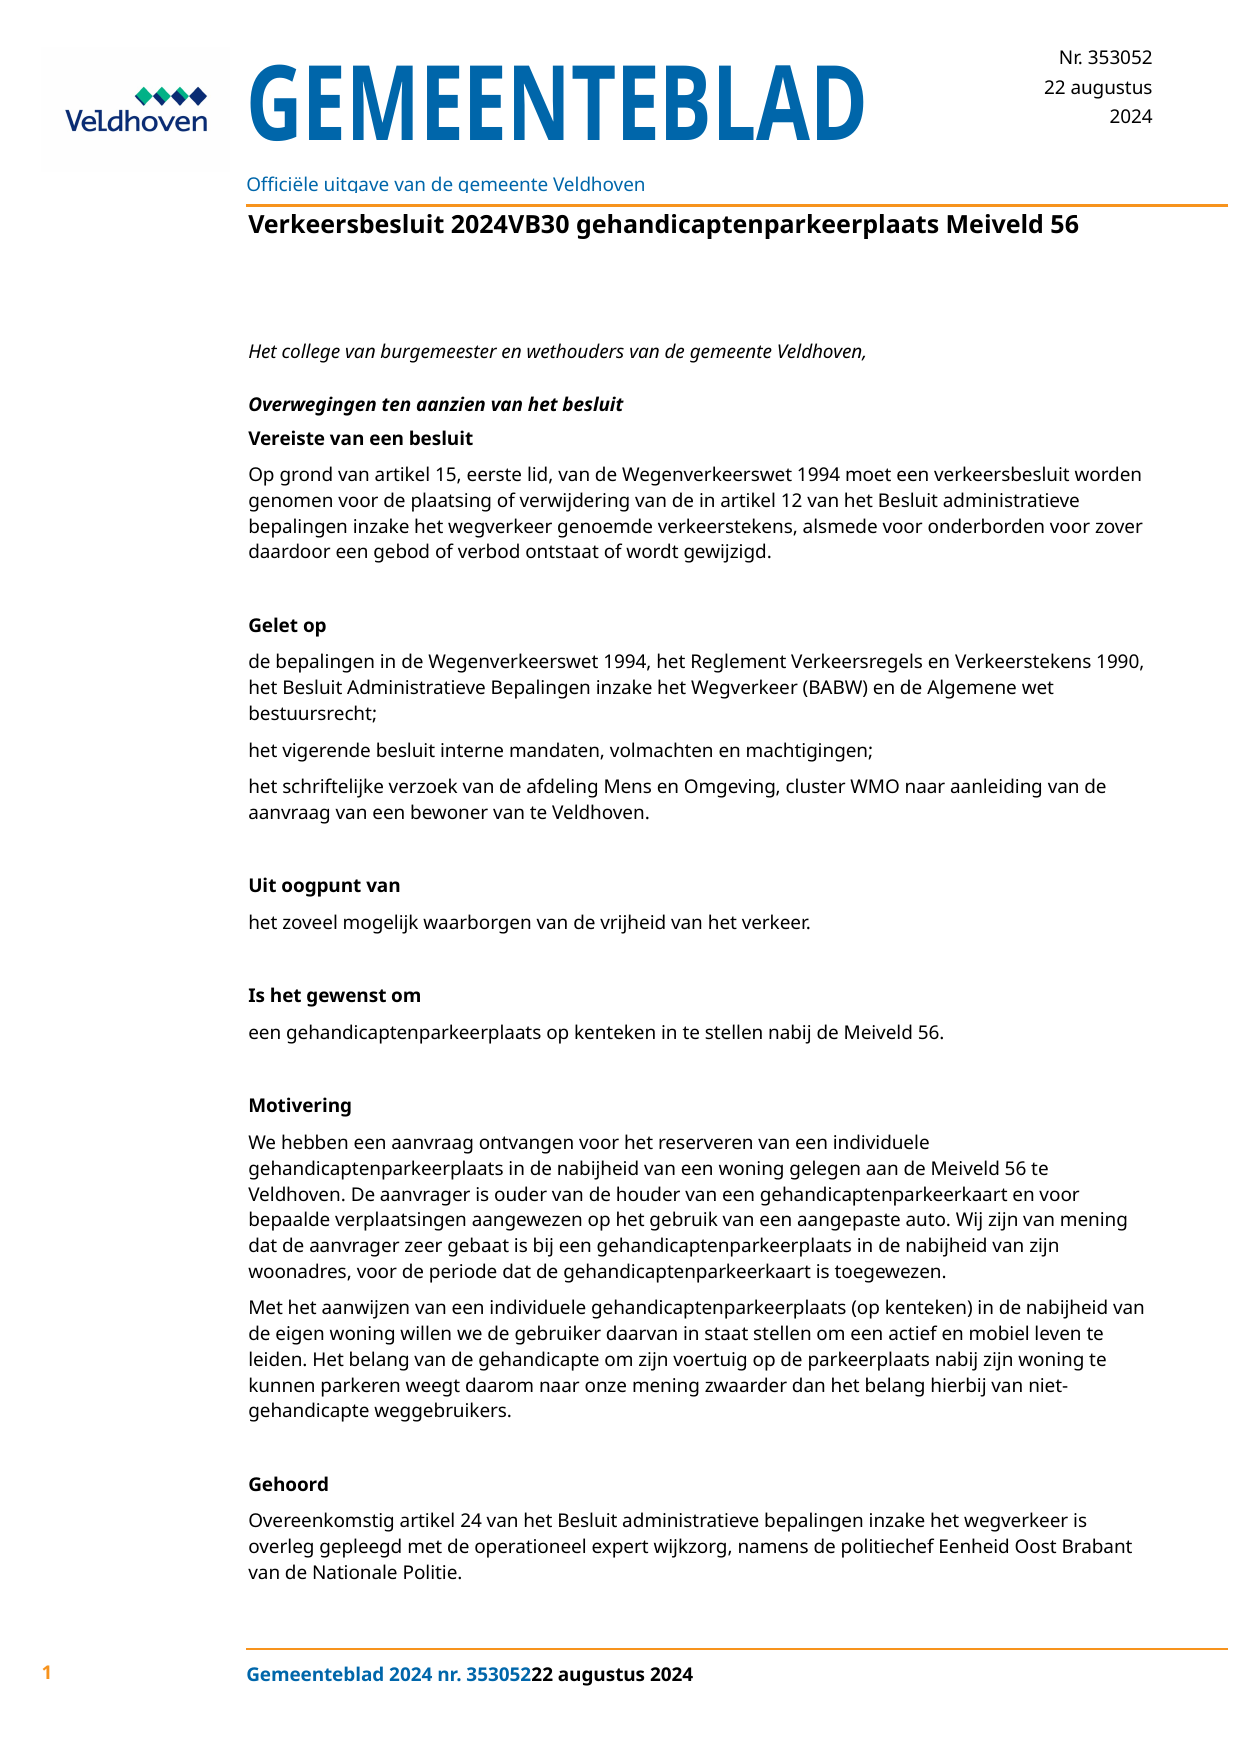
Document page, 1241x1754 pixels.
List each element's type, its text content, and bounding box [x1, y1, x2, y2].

text een gehandicaptenparkeerplaats op kenteken in te stellen nabij de Meiveld 56. [248, 1019, 1152, 1045]
text We hebben een aanvraag ontvangen voor het reserveren van een individuele gehandicaptenparkeerplaats in de nabijheid van een woning gelegen aan de Meiveld 56 te Veldhoven. De aanvrager is ouder van de houder van een gehandicaptenparkeerkaart en voor bepaalde verplaatsingen aangewezen op het gebruik van een aangepaste auto. Wij zijn van mening dat de aanvrager zeer gebaat is bij een gehandicaptenparkeerplaats in de nabijheid van zijn woonadres, voor de periode dat de gehandicaptenparkeerkaart is toegewezen. [248, 1129, 1152, 1284]
text Gehoord [248, 1471, 1152, 1497]
text Uit oogpunt van [248, 873, 1152, 898]
text Verkeersbesluit 2024VB30 gehandicaptenparkeerplaats Meiveld 56 [248, 207, 1152, 241]
text Overeenkomstig artikel 24 van het Besluit administratieve bepalingen inzake het wegverkeer is overleg gepleegd met de operationeel expert wijkzorg, namens de politiechef Eenheid Oost Brabant van de Nationale Politie. [248, 1507, 1152, 1585]
text Motivering [248, 1093, 1152, 1118]
text het vigerende besluit interne mandaten, volmachten en machtigingen; [248, 737, 1152, 763]
text Het college van burgemeester en wethouders van de gemeente Veldhoven, [248, 338, 1152, 364]
text Gelet op [248, 612, 1152, 638]
text Op grond van artikel 15, eerste lid, van de Wegenverkeerswet 1994 moet een verkeersbesluit worden genomen voor de plaatsing of verwijdering van de in artikel 12 van het Besluit administratieve bepalingen inzake het wegverkeer genoemde verkeerstekens, alsmede voor onderborden voor zover daardoor een gebod of verbod ontstaat of wordt gewijzigd. [248, 462, 1152, 564]
text Met het aanwijzen van een individuele gehandicaptenparkeerplaats (op kenteken) in de nabijheid van de eigen woning willen we de gebruiker daarvan in staat stellen om een actief en mobiel leven te leiden. Het belang van de gehandicapte om zijn voertuig op de parkeerplaats nabij zijn woning te kunnen parkeren weegt daarom naar onze mening zwaarder dan het belang hierbij van niet-gehandicapte weggebruikers. [248, 1294, 1152, 1423]
text het zoveel mogelijk waarborgen van de vrijheid van het verkeer. [248, 909, 1152, 935]
text het schriftelijke verzoek van de afdeling Mens en Omgeving, cluster WMO naar aanleiding van de aanvraag van een bewoner van te Veldhoven. [248, 773, 1152, 825]
text Is het gewenst om [248, 983, 1152, 1008]
text Overwegingen ten aanzien van het besluit [248, 391, 1152, 417]
text Vereiste van een besluit [248, 425, 1152, 451]
text de bepalingen in de Wegenverkeerswet 1994, het Reglement Verkeersregels en Verkeerstekens 1990, het Besluit Administratieve Bepalingen inzake het Wegverkeer (BABW) en de Algemene wet bestuursrecht; [248, 649, 1152, 726]
picture [41, 47, 231, 172]
